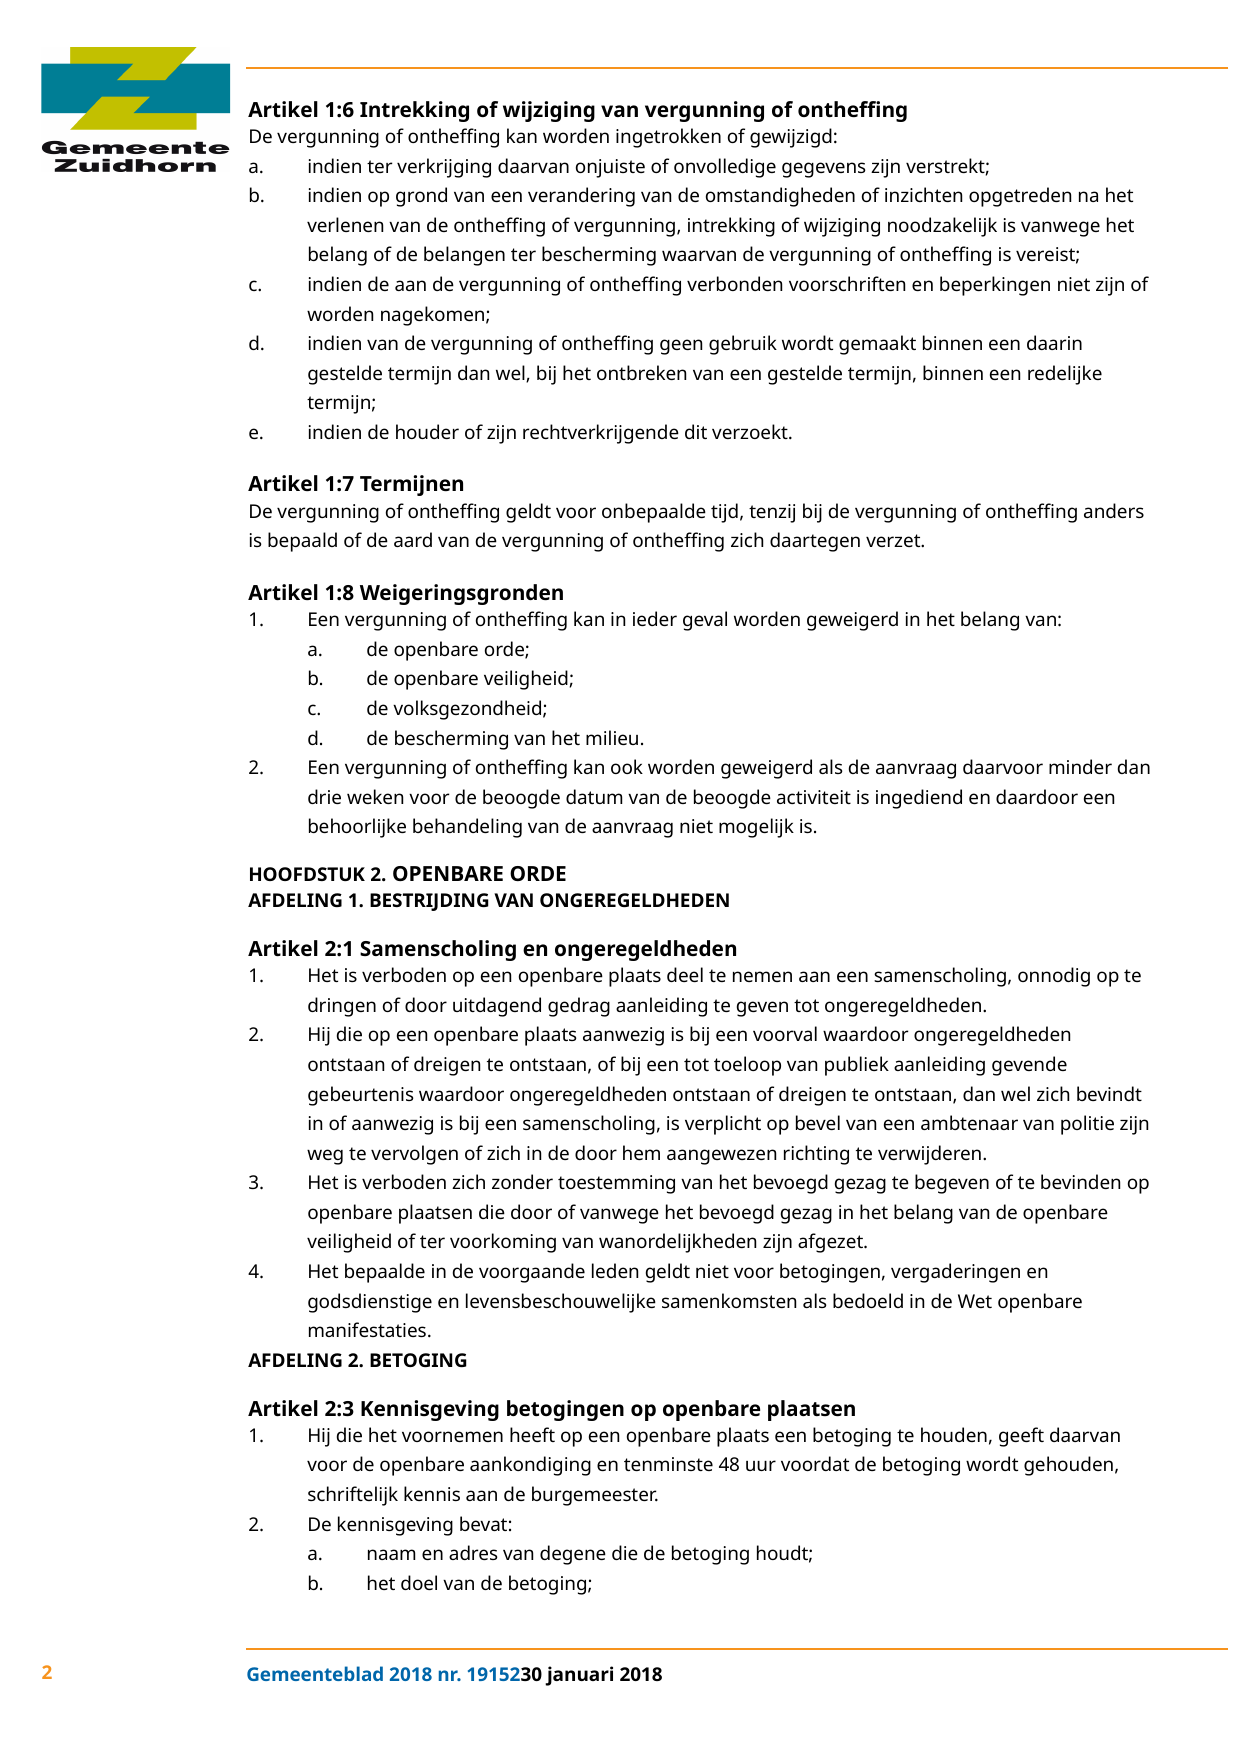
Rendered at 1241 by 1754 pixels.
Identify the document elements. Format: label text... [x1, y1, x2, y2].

text Artikel 1:7 Termijnen [248, 469, 1152, 498]
list de openbare veiligheid; [307, 666, 1152, 691]
text Artikel 2:3 Kennisgeving betogingen op openbare plaatsen [248, 1394, 1152, 1422]
text AFDELING 1. BESTRIJDING VAN ONGEREGELDHEDEN [248, 887, 1152, 913]
list Een vergunning of ontheffing kan ook worden geweigerd als de aanvraag daarvoor minder dan drie weken voor de beoogde datum van de beoogde activiteit is ingediend en daardoor een behoorlijke behandeling van de aanvraag niet mogelijk is. [248, 754, 1152, 839]
list indien van de vergunning of ontheffing geen gebruik wordt gemaakt binnen een daarin gestelde termijn dan wel, bij het ontbreken van een gestelde termijn, binnen een redelijke termijn; [248, 330, 1152, 415]
list de openbare orde; [307, 636, 1152, 662]
list indien de aan de vergunning of ontheffing verbonden voorschriften en beperkingen niet zijn of worden nagekomen; [248, 271, 1152, 326]
list Het bepaalde in de voorgaande leden geldt niet voor betogingen, vergaderingen en godsdienstige en levensbeschouwelijke samenkomsten als bedoeld in de Wet openbare manifestaties. [248, 1258, 1152, 1343]
list indien de houder of zijn rechtverkrijgende dit verzoekt. [248, 419, 1152, 445]
list Het is verboden op een openbare plaats deel te nemen aan een samenscholing, onnodig op te dringen of door uitdagend gedrag aanleiding te geven tot ongeregeldheden. [248, 962, 1152, 1018]
list De kennisgeving bevat: [248, 1511, 1152, 1537]
picture [41, 47, 231, 172]
list de bescherming van het milieu. [307, 725, 1152, 750]
list Hij die het voornemen heeft op een openbare plaats een betoging te houden, geeft daarvan voor de openbare aankondiging en tenminste 48 uur voordat de betoging wordt gehouden, schriftelijk kennis aan de burgemeester. [248, 1422, 1152, 1507]
list het doel van de betoging; [307, 1570, 1152, 1596]
text Artikel 2:1 Samenscholing en ongeregeldheden [248, 934, 1152, 962]
text HOOFDSTUK 2. OPENBARE ORDE [248, 859, 1152, 887]
text AFDELING 2. BETOGING [248, 1347, 1152, 1373]
list de volksgezondheid; [307, 695, 1152, 721]
list naam en adres van degene die de betoging houdt; [307, 1540, 1152, 1566]
list Hij die op een openbare plaats aanwezig is bij een voorval waardoor ongeregeldheden ontstaan of dreigen te ontstaan, of bij een tot toeloop van publiek aanleiding gevende gebeurtenis waardoor ongeregeldheden ontstaan of dreigen te ontstaan, dan wel zich bevindt in of aanwezig is bij een samenscholing, is verplicht op bevel van een ambtenaar van politie zijn weg te vervolgen of zich in de door hem aangewezen richting te verwijderen. [248, 1022, 1152, 1166]
text De vergunning of ontheffing geldt voor onbepaalde tijd, tenzij bij de vergunning of ontheffing anders is bepaald of de aard van de vergunning of ontheffing zich daartegen verzet. [248, 498, 1152, 553]
list Een vergunning of ontheffing kan in ieder geval worden geweigerd in het belang van: [248, 606, 1152, 632]
text De vergunning of ontheffing kan worden ingetrokken of gewijzigd: [248, 123, 1152, 149]
list indien op grond van een verandering van de omstandigheden of inzichten opgetreden na het verlenen van de ontheffing of vergunning, intrekking of wijziging noodzakelijk is vanwege het belang of de belangen ter bescherming waarvan de vergunning of ontheffing is vereist; [248, 182, 1152, 267]
text Artikel 1:6 Intrekking of wijziging van vergunning of ontheffing [248, 95, 1152, 123]
list indien ter verkrijging daarvan onjuiste of onvolledige gegevens zijn verstrekt; [248, 153, 1152, 178]
text Artikel 1:8 Weigeringsgronden [248, 578, 1152, 606]
list Het is verboden zich zonder toestemming van het bevoegd gezag te begeven of te bevinden op openbare plaatsen die door of vanwege het bevoegd gezag in het belang van de openbare veiligheid of ter voorkoming van wanordelijkheden zijn afgezet. [248, 1169, 1152, 1254]
